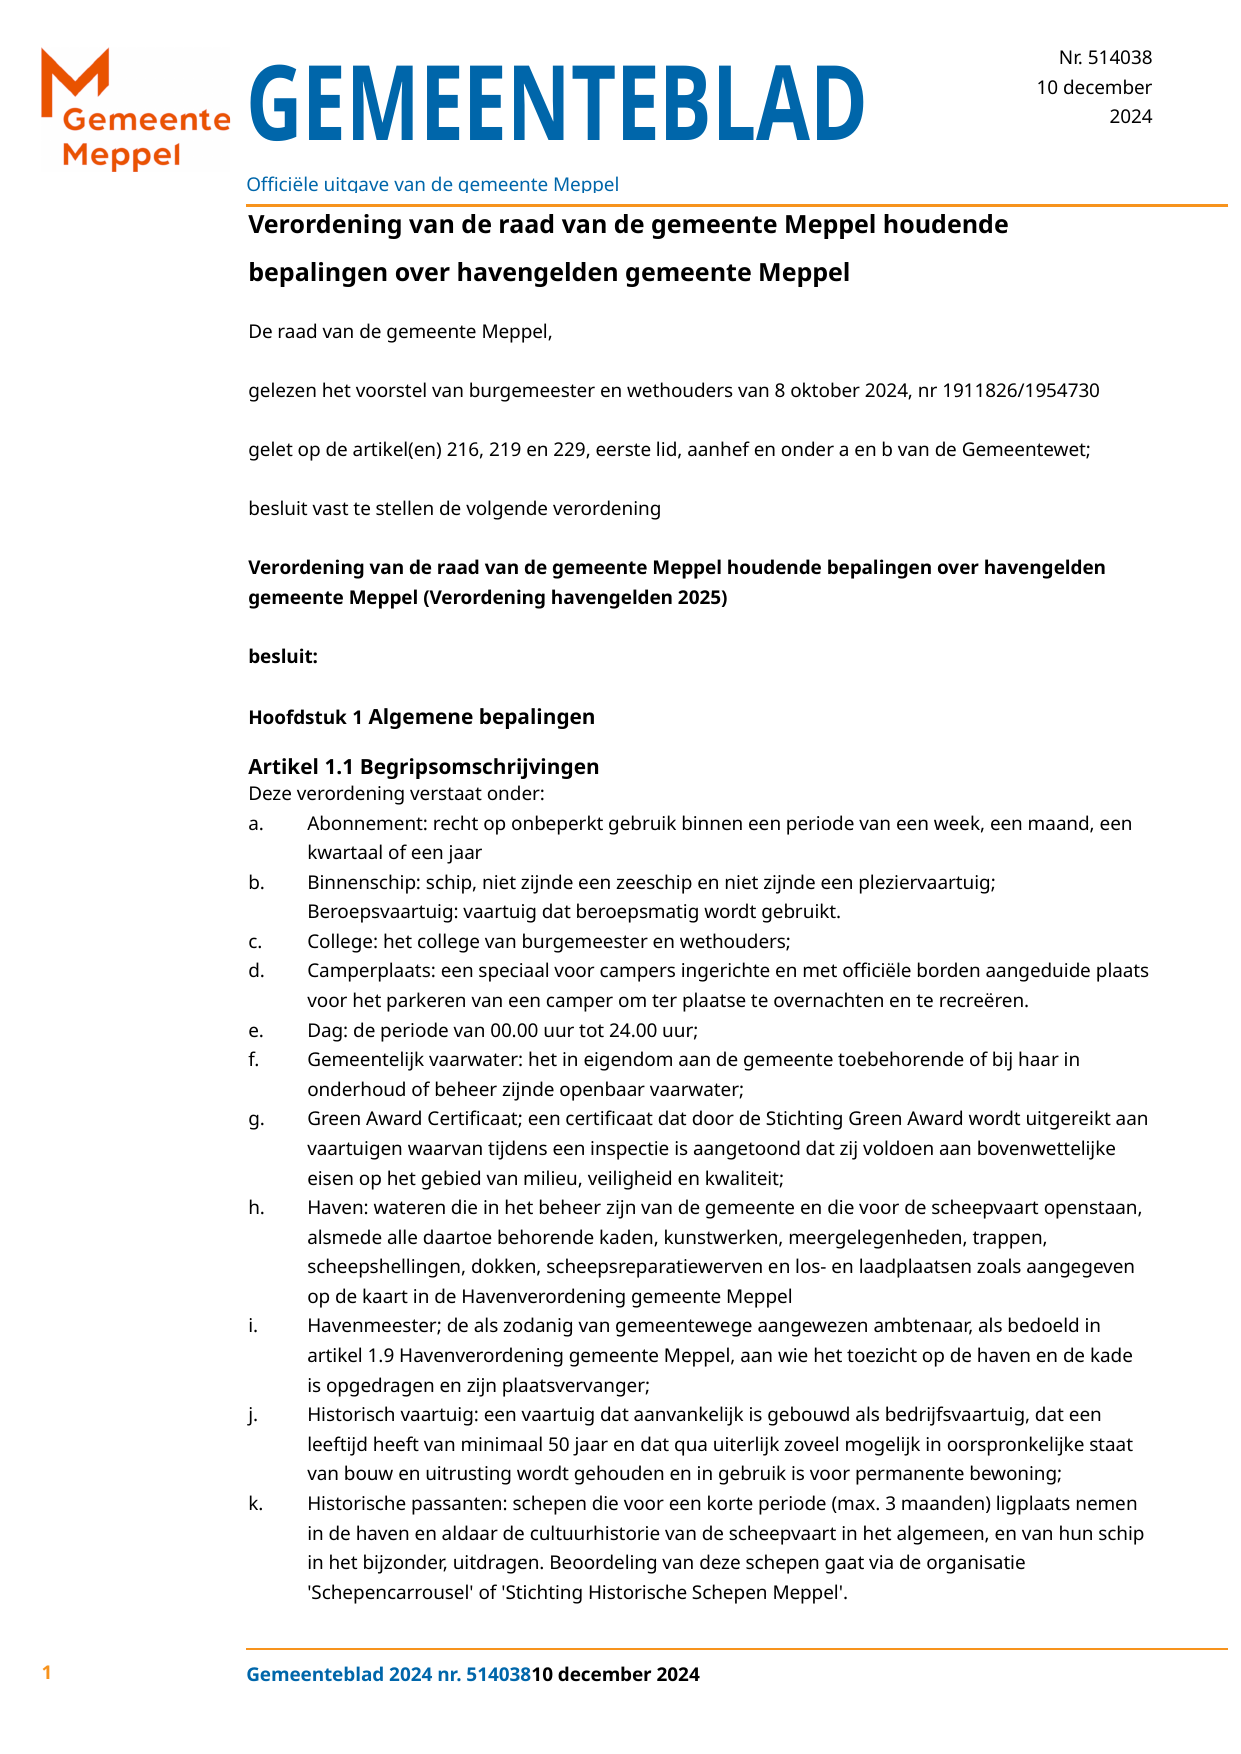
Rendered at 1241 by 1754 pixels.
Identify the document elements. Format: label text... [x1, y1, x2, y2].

list Abonnement: recht op onbeperkt gebruik binnen een periode van een week, een maand, een kwartaal of een jaar [248, 810, 1152, 865]
text gelet op de artikel(en) 216, 219 en 229, eerste lid, aanhef en onder a en b van de Gemeentewet; [248, 436, 1152, 462]
text De raad van de gemeente Meppel, [248, 318, 1152, 344]
text Verordening van de raad van de gemeente Meppel houdende bepalingen over havengelden gemeente Meppel (Verordening havengelden 2025) [248, 554, 1152, 610]
text besluit: [248, 643, 1152, 669]
text Deze verordening verstaat onder: [248, 780, 1152, 806]
list Havenmeester; de als zodanig van gemeentewege aangewezen ambtenaar, als bedoeld in artikel 1.9 Havenverordening gemeente Meppel, aan wie het toezicht op de haven en de kade is opgedragen en zijn plaatsvervanger; [248, 1313, 1152, 1398]
list Binnenschip: schip, niet zijnde een zeeschip en niet zijnde een pleziervaartuig; Beroepsvaartuig: vaartuig dat beroepsmatig wordt gebruikt. [248, 869, 1152, 924]
text Artikel 1.1 Begripsomschrijvingen [248, 752, 1152, 780]
list Haven: wateren die in het beheer zijn van de gemeente en die voor de scheepvaart openstaan, alsmede alle daartoe behorende kaden, kunstwerken, meergelegenheden, trappen, scheepshellingen, dokken, scheepsreparatiewerven en los- en laadplaatsen zoals aangegeven op de kaart in de Havenverordening gemeente Meppel [248, 1194, 1152, 1309]
text Hoofdstuk 1 Algemene bepalingen [248, 702, 1152, 731]
text gelezen het voorstel van burgemeester en wethouders van 8 oktober 2024, nr 1911826/1954730 [248, 377, 1152, 403]
list Historische passanten: schepen die voor een korte periode (max. 3 maanden) ligplaats nemen in de haven en aldaar de cultuurhistorie van de scheepvaart in het algemeen, en van hun schip in het bijzonder, uitdragen. Beoordeling van deze schepen gaat via de organisatie 'Schepencarrousel' of 'Stichting Historische Schepen Meppel'. [248, 1490, 1152, 1605]
text besluit vast te stellen de volgende verordening [248, 495, 1152, 521]
list Green Award Certificaat; een certificaat dat door de Stichting Green Award wordt uitgereikt aan vaartuigen waarvan tijdens een inspectie is aangetoond dat zij voldoen aan bovenwettelijke eisen op het gebied van milieu, veiligheid en kwaliteit; [248, 1106, 1152, 1191]
text Verordening van de raad van de gemeente Meppel houdende bepalingen over havengelden gemeente Meppel [248, 207, 1152, 288]
picture [41, 47, 231, 172]
list Dag: de periode van 00.00 uur tot 24.00 uur; [248, 1017, 1152, 1043]
list Camperplaats: een speciaal voor campers ingerichte en met officiële borden aangeduide plaats voor het parkeren van een camper om ter plaatse te overnachten en te recreëren. [248, 958, 1152, 1013]
list College: het college van burgemeester en wethouders; [248, 928, 1152, 954]
list Gemeentelijk vaarwater: het in eigendom aan de gemeente toebehorende of bij haar in onderhoud of beheer zijnde openbaar vaarwater; [248, 1046, 1152, 1102]
list Historisch vaartuig: een vaartuig dat aanvankelijk is gebouwd als bedrijfsvaartuig, dat een leeftijd heeft van minimaal 50 jaar en dat qua uiterlijk zoveel mogelijk in oorspronkelijke staat van bouw en uitrusting wordt gehouden en in gebruik is voor permanente bewoning; [248, 1401, 1152, 1486]
